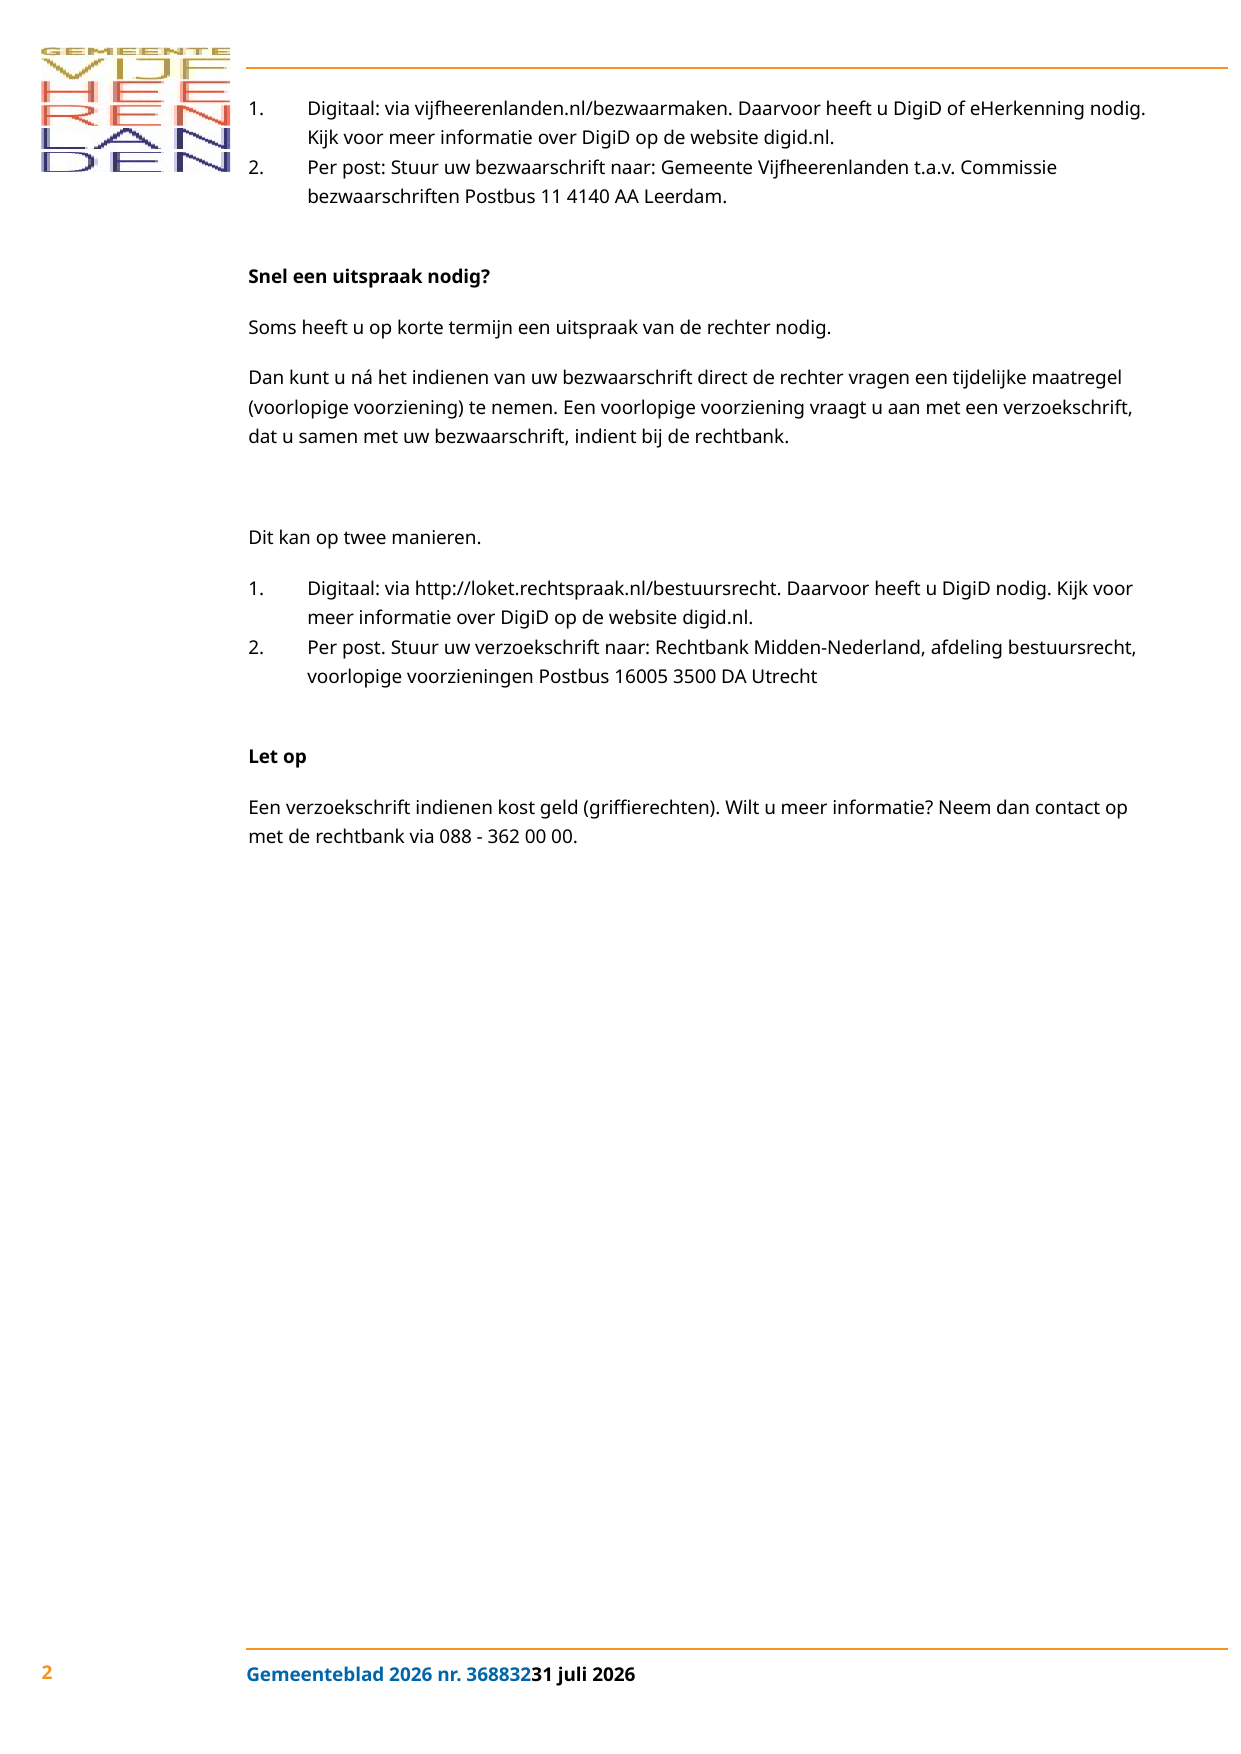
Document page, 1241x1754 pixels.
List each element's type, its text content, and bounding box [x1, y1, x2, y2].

picture [41, 47, 231, 172]
text Dit kan op twee manieren. [248, 524, 1152, 550]
text Let op [248, 743, 1152, 769]
text Soms heeft u op korte termijn een uitspraak van de rechter nodig. [248, 314, 1152, 340]
list Digitaal: via http://loket.rechtspraak.nl/bestuursrecht. Daarvoor heeft u DigiD nodig. Kijk voor meer informatie over DigiD op de website digid.nl. [248, 575, 1152, 630]
list Per post: Stuur uw bezwaarschrift naar: Gemeente Vijfheerenlanden t.a.v. Commissie bezwaarschriften Postbus 11 4140 AA Leerdam. [248, 154, 1152, 209]
text Dan kunt u ná het indienen van uw bezwaarschrift direct de rechter vragen een tijdelijke maatregel (voorlopige voorziening) te nemen. Een voorlopige voorziening vraagt u aan met een verzoekschrift, dat u samen met uw bezwaarschrift, indient bij de rechtbank. [248, 364, 1152, 449]
text Een verzoekschrift indienen kost geld (griffierechten). Wilt u meer informatie? Neem dan contact op met de rechtbank via 088 - 362 00 00. [248, 794, 1152, 849]
list Per post. Stuur uw verzoekschrift naar: Rechtbank Midden-Nederland, afdeling bestuursrecht, voorlopige voorzieningen Postbus 16005 3500 DA Utrecht [248, 634, 1152, 689]
list Digitaal: via vijfheerenlanden.nl/bezwaarmaken. Daarvoor heeft u DigiD of eHerkenning nodig. Kijk voor meer informatie over DigiD op de website digid.nl. [248, 95, 1152, 150]
text Snel een uitspraak nodig? [248, 263, 1152, 289]
